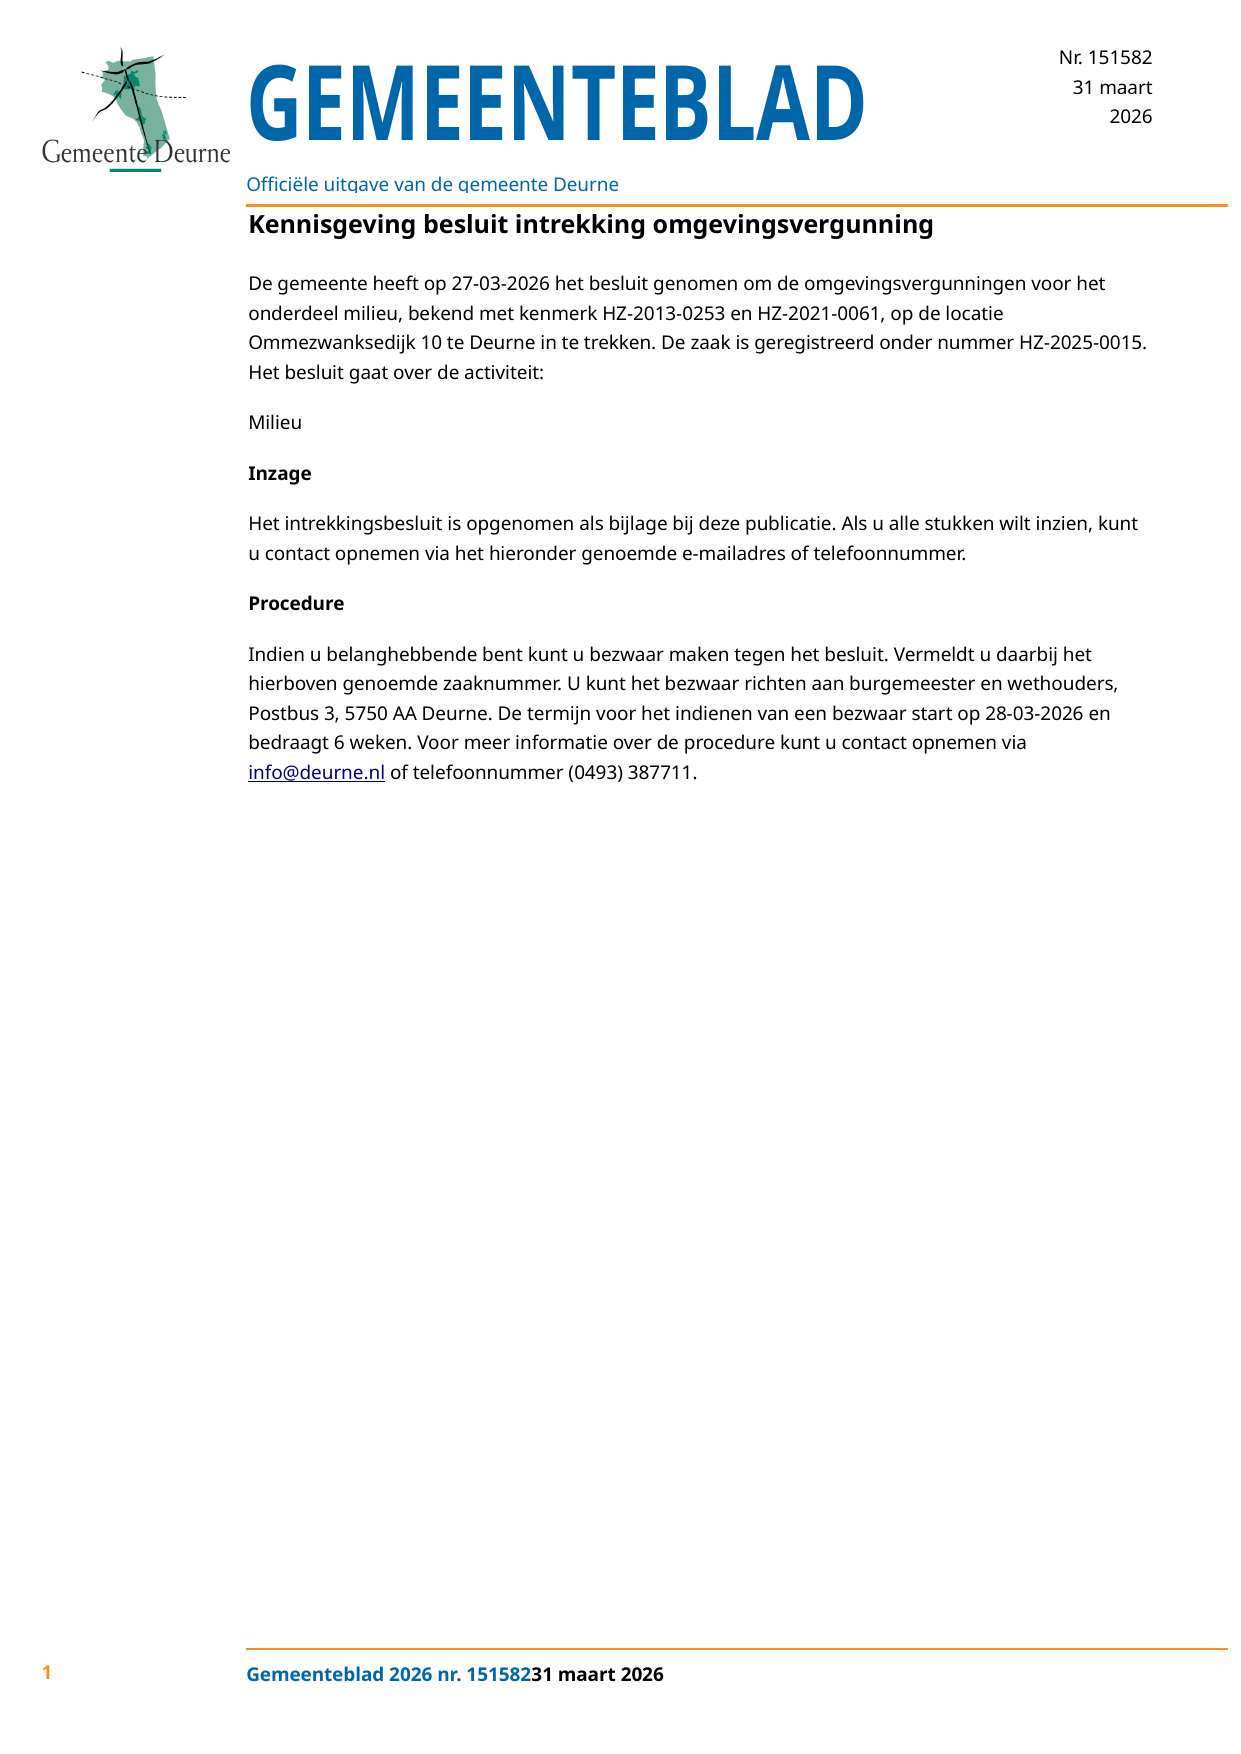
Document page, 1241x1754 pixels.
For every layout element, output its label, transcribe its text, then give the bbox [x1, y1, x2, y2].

text Indien u belanghebbende bent kunt u bezwaar maken tegen het besluit. Vermeldt u daarbij het hierboven genoemde zaaknummer. U kunt het bezwaar richten aan burgemeester en wethouders, Postbus 3, 5750 AA Deurne. De termijn voor het indienen van een bezwaar start op 28-03-2026 en bedraagt 6 weken. Voor meer informatie over de procedure kunt u contact opnemen via info@deurne.nl of telefoonnummer (0493) 387711. [248, 641, 1152, 785]
text De gemeente heeft op 27-03-2026 het besluit genomen om de omgevingsvergunningen voor het onderdeel milieu, bekend met kenmerk HZ-2013-0253 en HZ-2021-0061, op de locatie Ommezwanksedijk 10 te Deurne in te trekken. De zaak is geregistreerd onder nummer HZ-2025-0015. Het besluit gaat over de activiteit: [248, 270, 1152, 385]
text Het intrekkingsbesluit is opgenomen als bijlage bij deze publicatie. Als u alle stukken wilt inzien, kunt u contact opnemen via het hieronder genoemde e-mailadres of telefoonnummer. [248, 510, 1152, 566]
text Milieu [248, 409, 1152, 435]
picture [41, 47, 231, 172]
text Procedure [248, 590, 1152, 616]
text Kennisgeving besluit intrekking omgevingsvergunning [248, 207, 1152, 241]
text Inzage [248, 460, 1152, 486]
